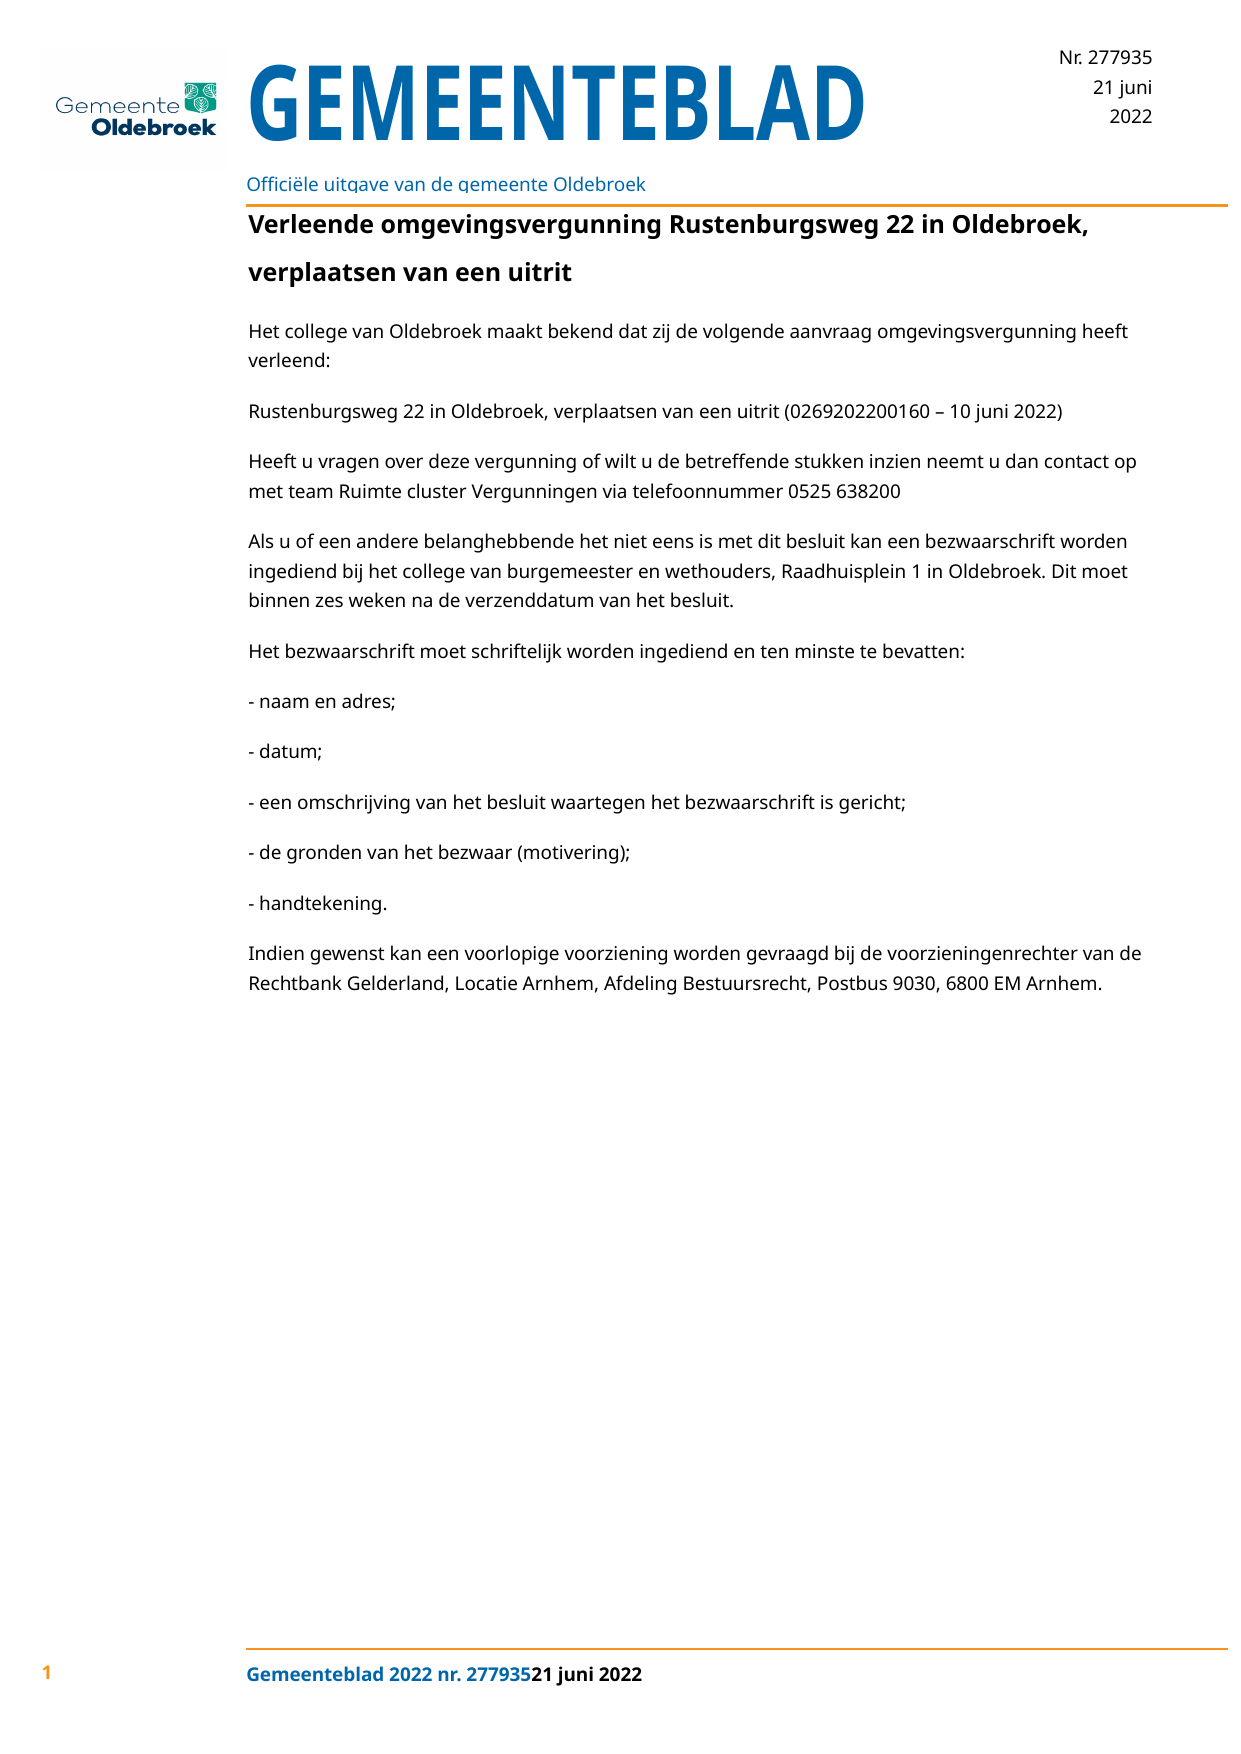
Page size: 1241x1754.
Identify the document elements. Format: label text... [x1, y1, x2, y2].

text Het bezwaarschrift moet schriftelijk worden ingediend en ten minste te bevatten: [248, 638, 1152, 664]
text Indien gewenst kan een voorlopige voorziening worden gevraagd bij de voorzieningenrechter van de Rechtbank Gelderland, Locatie Arnhem, Afdeling Bestuursrecht, Postbus 9030, 6800 EM Arnhem. [248, 940, 1152, 996]
text - handtekening. [248, 890, 1152, 916]
text - datum; [248, 739, 1152, 764]
text Heeft u vragen over deze vergunning of wilt u de betreffende stukken inzien neemt u dan contact op met team Ruimte cluster Vergunningen via telefoonnummer 0525 638200 [248, 448, 1152, 504]
text Rustenburgsweg 22 in Oldebroek, verplaatsen van een uitrit (0269202200160 – 10 juni 2022) [248, 398, 1152, 424]
picture [41, 47, 231, 172]
text Verleende omgevingsvergunning Rustenburgsweg 22 in Oldebroek, verplaatsen van een uitrit [248, 207, 1152, 288]
text - naam en adres; [248, 688, 1152, 714]
text Het college van Oldebroek maakt bekend dat zij de volgende aanvraag omgevingsvergunning heeft verleend: [248, 318, 1152, 373]
text Als u of een andere belanghebbende het niet eens is met dit besluit kan een bezwaarschrift worden ingediend bij het college van burgemeester en wethouders, Raadhuisplein 1 in Oldebroek. Dit moet binnen zes weken na de verzenddatum van het besluit. [248, 528, 1152, 613]
text - de gronden van het bezwaar (motivering); [248, 839, 1152, 865]
text - een omschrijving van het besluit waartegen het bezwaarschrift is gericht; [248, 789, 1152, 815]
